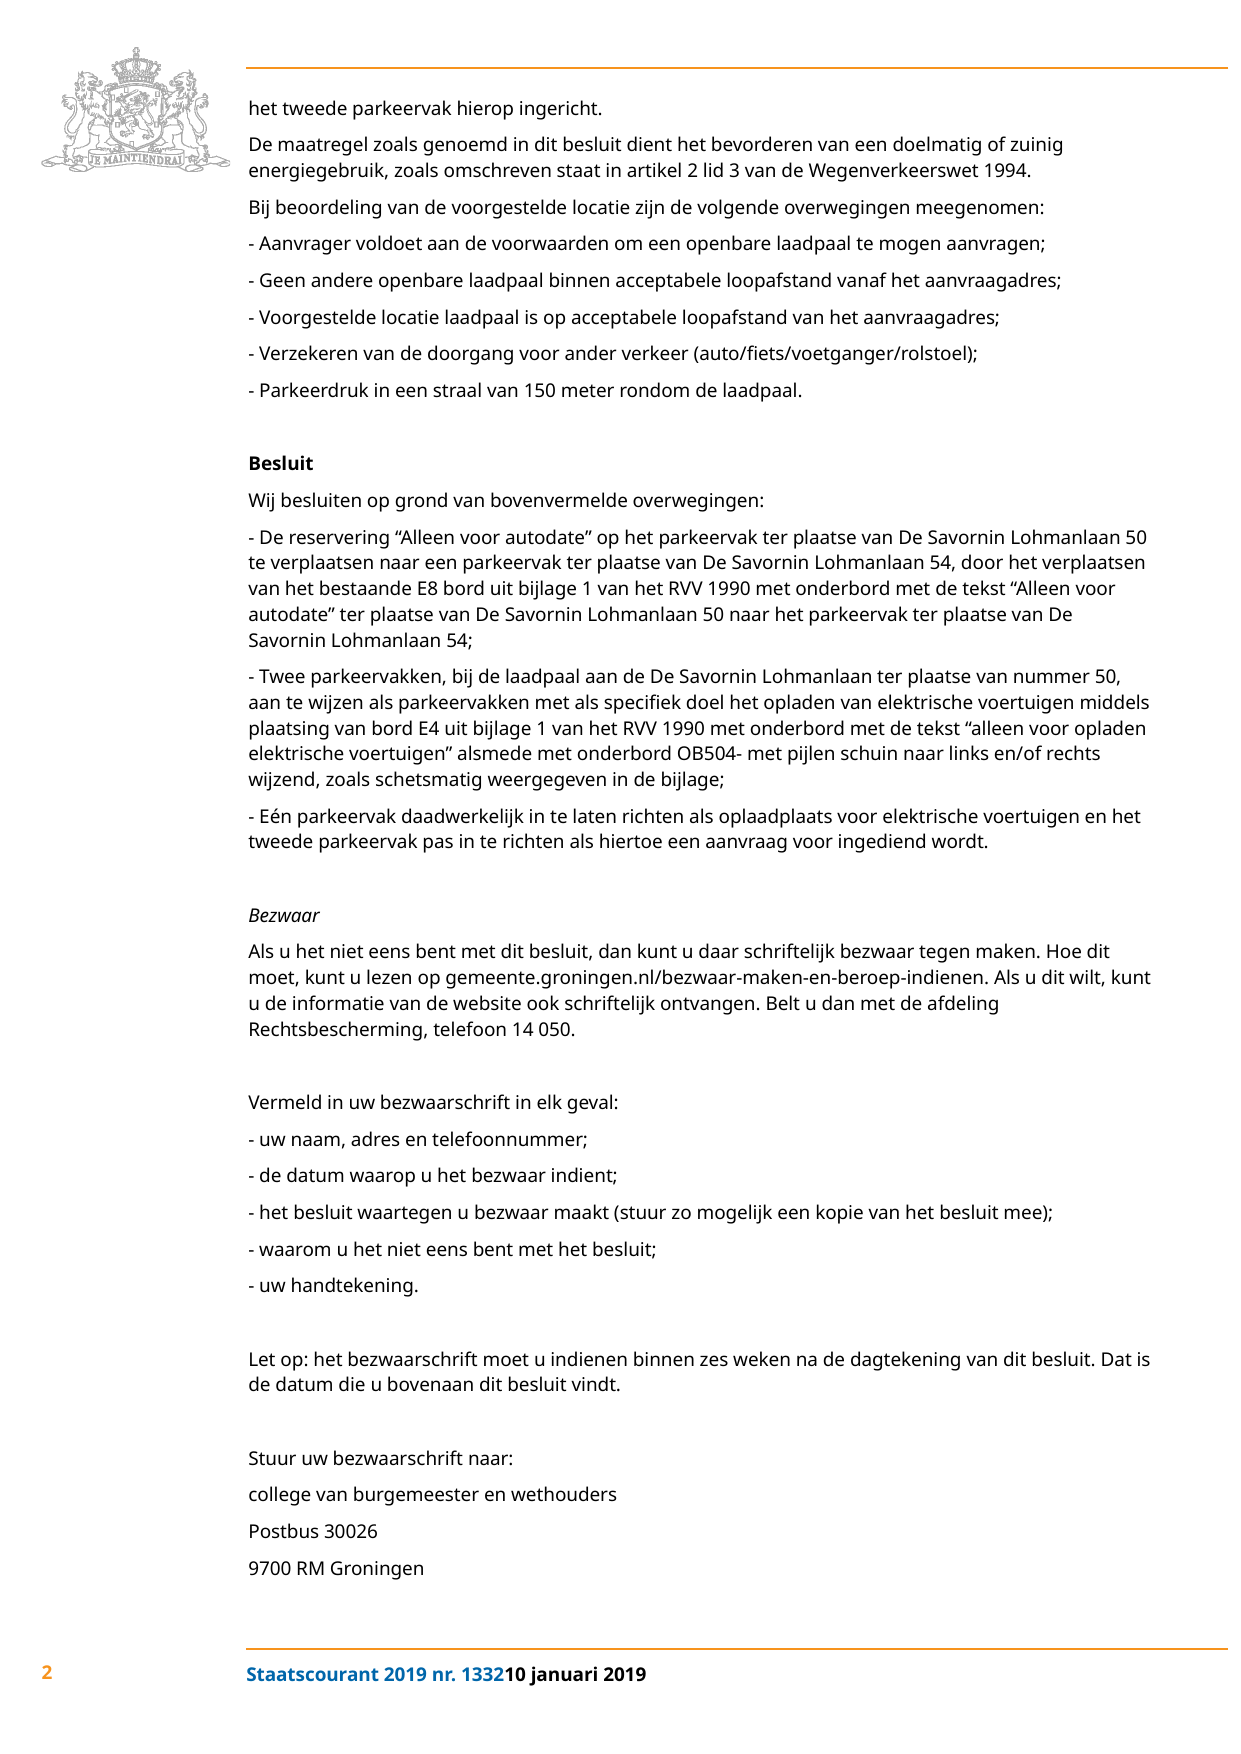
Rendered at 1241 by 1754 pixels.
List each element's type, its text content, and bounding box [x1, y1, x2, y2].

text Als u het niet eens bent met dit besluit, dan kunt u daar schriftelijk bezwaar tegen maken. Hoe dit moet, kunt u lezen op gemeente.groningen.nl/bezwaar-maken-en-beroep-indienen. Als u dit wilt, kunt u de informatie van de website ook schriftelijk ontvangen. Belt u dan met de afdeling Rechtsbescherming, telefoon 14 050. [248, 939, 1152, 1042]
text - Geen andere openbare laadpaal binnen acceptabele loopafstand vanaf het aanvraagadres; [248, 267, 1152, 293]
text Stuur uw bezwaarschrift naar: [248, 1445, 1152, 1471]
text - uw naam, adres en telefoonnummer; [248, 1126, 1152, 1152]
text het tweede parkeervak hierop ingericht. [248, 95, 1152, 121]
text - Parkeerdruk in een straal van 150 meter rondom de laadpaal. [248, 377, 1152, 403]
text Let op: het bezwaarschrift moet u indienen binnen zes weken na de dagtekening van dit besluit. Dat is de datum die u bovenaan dit besluit vindt. [248, 1346, 1152, 1397]
text - Voorgestelde locatie laadpaal is op acceptabele loopafstand van het aanvraagadres; [248, 304, 1152, 329]
text Postbus 30026 [248, 1518, 1152, 1544]
text - de datum waarop u het bezwaar indient; [248, 1163, 1152, 1188]
text - Twee parkeervakken, bij de laadpaal aan de De Savornin Lohmanlaan ter plaatse van nummer 50, aan te wijzen als parkeervakken met als specifiek doel het opladen van elektrische voertuigen middels plaatsing van bord E4 uit bijlage 1 van het RVV 1990 met onderbord met de tekst “alleen voor opladen elektrische voertuigen” alsmede met onderbord OB504- met pijlen schuin naar links en/of rechts wijzend, zoals schetsmatig weergegeven in de bijlage; [248, 663, 1152, 792]
text Bezwaar [248, 902, 1152, 928]
text Bij beoordeling van de voorgestelde locatie zijn de volgende overwegingen meegenomen: [248, 194, 1152, 219]
text - waarom u het niet eens bent met het besluit; [248, 1236, 1152, 1262]
text - Verzekeren van de doorgang voor ander verkeer (auto/fiets/voetganger/rolstoel); [248, 341, 1152, 366]
text Wij besluiten op grond van bovenvermelde overwegingen: [248, 487, 1152, 513]
text - uw handtekening. [248, 1273, 1152, 1298]
text - het besluit waartegen u bezwaar maakt (stuur zo mogelijk een kopie van het besluit mee); [248, 1199, 1152, 1225]
picture [41, 47, 231, 172]
text - De reservering “Alleen voor autodate” op het parkeervak ter plaatse van De Savornin Lohmanlaan 50 te verplaatsen naar een parkeervak ter plaatse van De Savornin Lohmanlaan 54, door het verplaatsen van het bestaande E8 bord uit bijlage 1 van het RVV 1990 met onderbord met de tekst “Alleen voor autodate” ter plaatse van De Savornin Lohmanlaan 50 naar het parkeervak ter plaatse van De Savornin Lohmanlaan 54; [248, 524, 1152, 652]
text Vermeld in uw bezwaarschrift in elk geval: [248, 1089, 1152, 1115]
text Besluit [248, 451, 1152, 476]
text college van burgemeester en wethouders [248, 1482, 1152, 1507]
text - Eén parkeervak daadwerkelijk in te laten richten als oplaadplaats voor elektrische voertuigen en het tweede parkeervak pas in te richten als hiertoe een aanvraag voor ingediend wordt. [248, 803, 1152, 854]
text - Aanvrager voldoet aan de voorwaarden om een openbare laadpaal te mogen aanvragen; [248, 231, 1152, 256]
text De maatregel zoals genoemd in dit besluit dient het bevorderen van een doelmatig of zuinig energiegebruik, zoals omschreven staat in artikel 2 lid 3 van de Wegenverkeerswet 1994. [248, 131, 1152, 183]
text 9700 RM Groningen [248, 1555, 1152, 1581]
